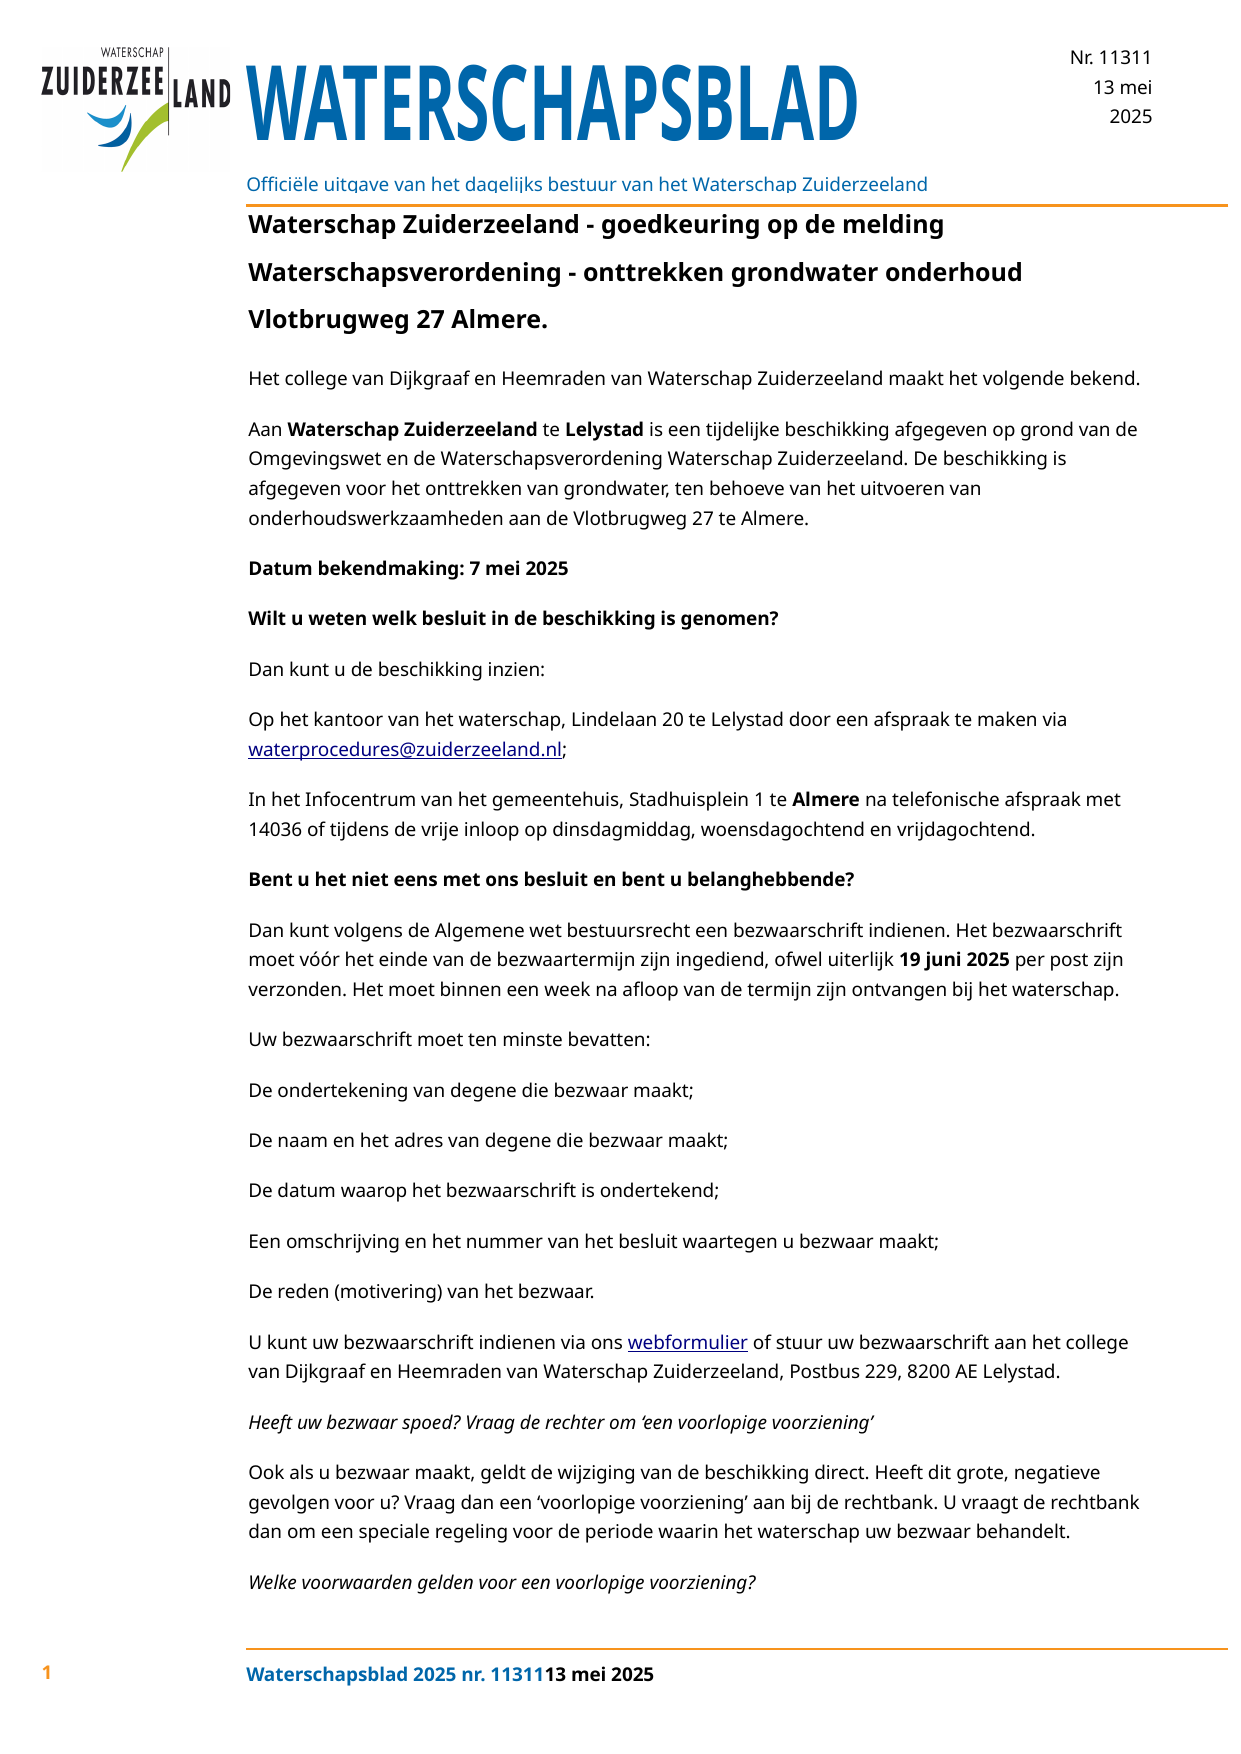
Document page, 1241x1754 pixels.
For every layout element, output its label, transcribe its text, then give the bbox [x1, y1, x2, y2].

text De reden (motivering) van het bezwaar. [248, 1278, 1152, 1304]
text Een omschrijving en het nummer van het besluit waartegen u bezwaar maakt; [248, 1228, 1152, 1254]
text De ondertekening van degene die bezwaar maakt; [248, 1077, 1152, 1102]
picture [41, 47, 231, 172]
text De naam en het adres van degene die bezwaar maakt; [248, 1127, 1152, 1153]
text In het Infocentrum van het gemeentehuis, Stadhuisplein 1 te Almere na telefonische afspraak met 14036 of tijdens de vrije inloop op dinsdagmiddag, woensdagochtend en vrijdagochtend. [248, 786, 1152, 842]
text Waterschap Zuiderzeeland - goedkeuring op de melding Waterschapsverordening - onttrekken grondwater onderhoud Vlotbrugweg 27 Almere. [248, 207, 1152, 336]
text Ook als u bezwaar maakt, geldt de wijziging van de beschikking direct. Heeft dit grote, negatieve gevolgen voor u? Vraag dan een ‘voorlopige voorziening’ aan bij de rechtbank. U vraagt de rechtbank dan om een speciale regeling voor de periode waarin het waterschap uw bezwaar behandelt. [248, 1459, 1152, 1544]
text Aan Waterschap Zuiderzeeland te Lelystad is een tijdelijke beschikking afgegeven op grond van de Omgevingswet en de Waterschapsverordening Waterschap Zuiderzeeland. De beschikking is afgegeven voor het onttrekken van grondwater, ten behoeve van het uitvoeren van onderhoudswerkzaamheden aan de Vlotbrugweg 27 te Almere. [248, 416, 1152, 530]
text De datum waarop het bezwaarschrift is ondertekend; [248, 1178, 1152, 1203]
text Dan kunt u de beschikking inzien: [248, 656, 1152, 682]
text Dan kunt volgens de Algemene wet bestuursrecht een bezwaarschrift indienen. Het bezwaarschrift moet vóór het einde van de bezwaartermijn zijn ingediend, ofwel uiterlijk 19 juni 2025 per post zijn verzonden. Het moet binnen een week na afloop van de termijn zijn ontvangen bij het waterschap. [248, 917, 1152, 1002]
text Wilt u weten welk besluit in de beschikking is genomen? [248, 606, 1152, 631]
text Bent u het niet eens met ons besluit en bent u belanghebbende? [248, 866, 1152, 892]
text Datum bekendmaking: 7 mei 2025 [248, 555, 1152, 581]
text Uw bezwaarschrift moet ten minste bevatten: [248, 1026, 1152, 1052]
text Op het kantoor van het waterschap, Lindelaan 20 te Lelystad door een afspraak te maken via waterprocedures@zuiderzeeland.nl; [248, 706, 1152, 762]
text Het college van Dijkgraaf en Heemraden van Waterschap Zuiderzeeland maakt het volgende bekend. [248, 366, 1152, 391]
text Welke voorwaarden gelden voor een voorlopige voorziening? [248, 1569, 1152, 1594]
text Heeft uw bezwaar spoed? Vraag de rechter om ‘een voorlopige voorziening’ [248, 1409, 1152, 1434]
text U kunt uw bezwaarschrift indienen via ons webformulier of stuur uw bezwaarschrift aan het college van Dijkgraaf en Heemraden van Waterschap Zuiderzeeland, Postbus 229, 8200 AE Lelystad. [248, 1329, 1152, 1384]
